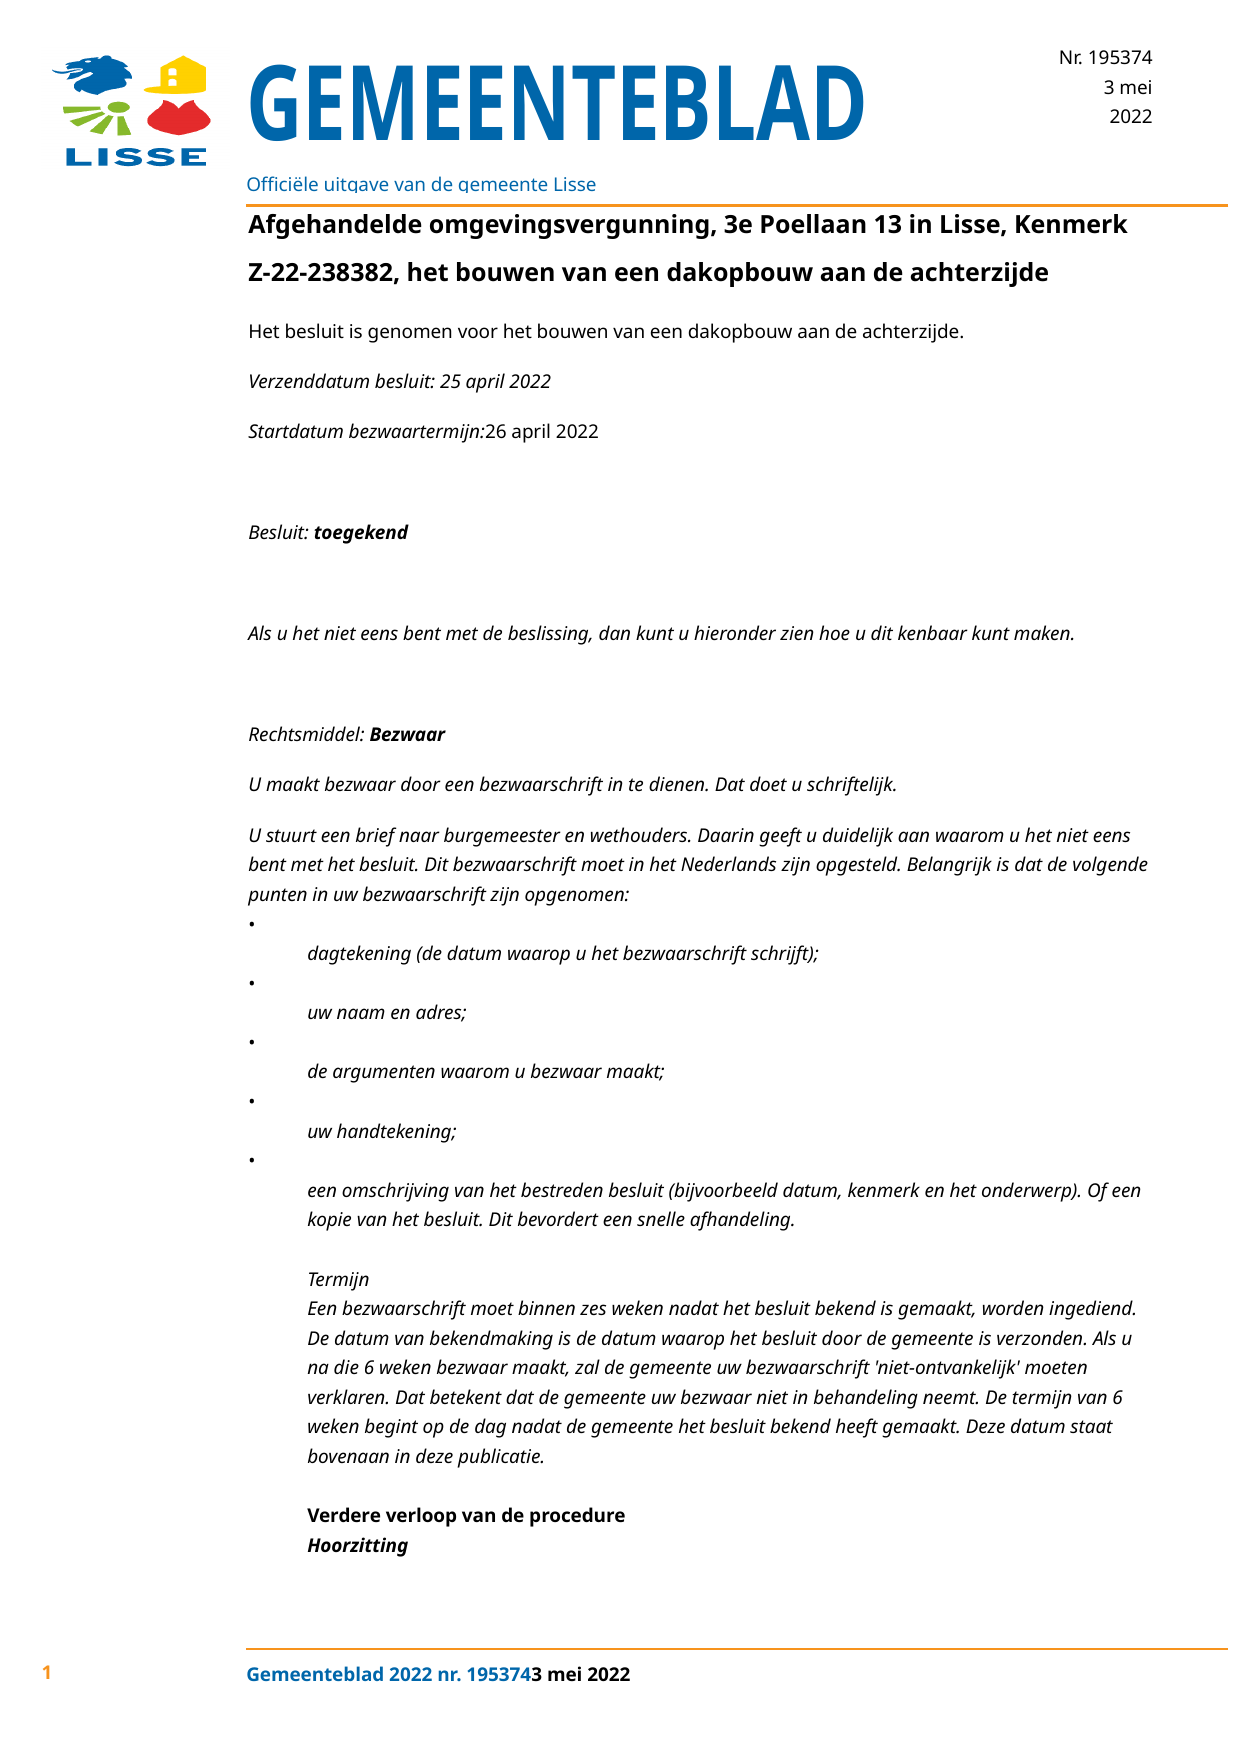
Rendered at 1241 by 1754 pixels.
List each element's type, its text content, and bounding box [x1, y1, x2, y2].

text U maakt bezwaar door een bezwaarschrift in te dienen. Dat doet u schriftelijk. [248, 772, 1152, 797]
list uw handtekening; [248, 1118, 1152, 1144]
text Verzenddatum besluit: 25 april 2022 [248, 368, 1152, 394]
text Afgehandelde omgevingsvergunning, 3e Poellaan 13 in Lisse, Kenmerk Z-22-238382, het bouwen van een dakopbouw aan de achterzijde [248, 207, 1152, 288]
list Verdere verloop van de procedure [248, 1502, 1152, 1528]
text Startdatum bezwaartermijn:26 april 2022 [248, 419, 1152, 444]
text U stuurt een brief naar burgemeester en wethouders. Daarin geeft u duidelijk aan waarom u het niet eens bent met het besluit. Dit bezwaarschrift moet in het Nederlands zijn opgesteld. Belangrijk is dat de volgende punten in uw bezwaarschrift zijn opgenomen: [248, 822, 1152, 907]
text Als u het niet eens bent met de beslissing, dan kunt u hieronder zien hoe u dit kenbaar kunt maken. [248, 620, 1152, 646]
text Rechtsmiddel: Bezwaar [248, 721, 1152, 747]
list uw naam en adres; [248, 999, 1152, 1025]
list Een bezwaarschrift moet binnen zes weken nadat het besluit bekend is gemaakt, worden ingediend. De datum van bekendmaking is de datum waarop het besluit door de gemeente is verzonden. Als u na die 6 weken bezwaar maakt, zal de gemeente uw bezwaarschrift 'niet-ontvankelijk' moeten verklaren. Dat betekent dat de gemeente uw bezwaar niet in behandeling neemt. De termijn van 6 weken begint op de dag nadat de gemeente het besluit bekend heeft gemaakt. Deze datum staat bovenaan in deze publicatie. [248, 1295, 1152, 1469]
list een omschrijving van het bestreden besluit (bijvoorbeeld datum, kenmerk en het onderwerp). Of een kopie van het besluit. Dit bevordert een snelle afhandeling. [248, 1177, 1152, 1232]
text Besluit: toegekend [248, 519, 1152, 545]
list dagtekening (de datum waarop u het bezwaarschrift schrijft); [248, 940, 1152, 966]
text Het besluit is genomen voor het bouwen van een dakopbouw aan de achterzijde. [248, 318, 1152, 344]
list Hoorzitting [248, 1532, 1152, 1558]
list de argumenten waarom u bezwaar maakt; [248, 1059, 1152, 1084]
picture [41, 47, 231, 172]
list Termijn [248, 1266, 1152, 1292]
